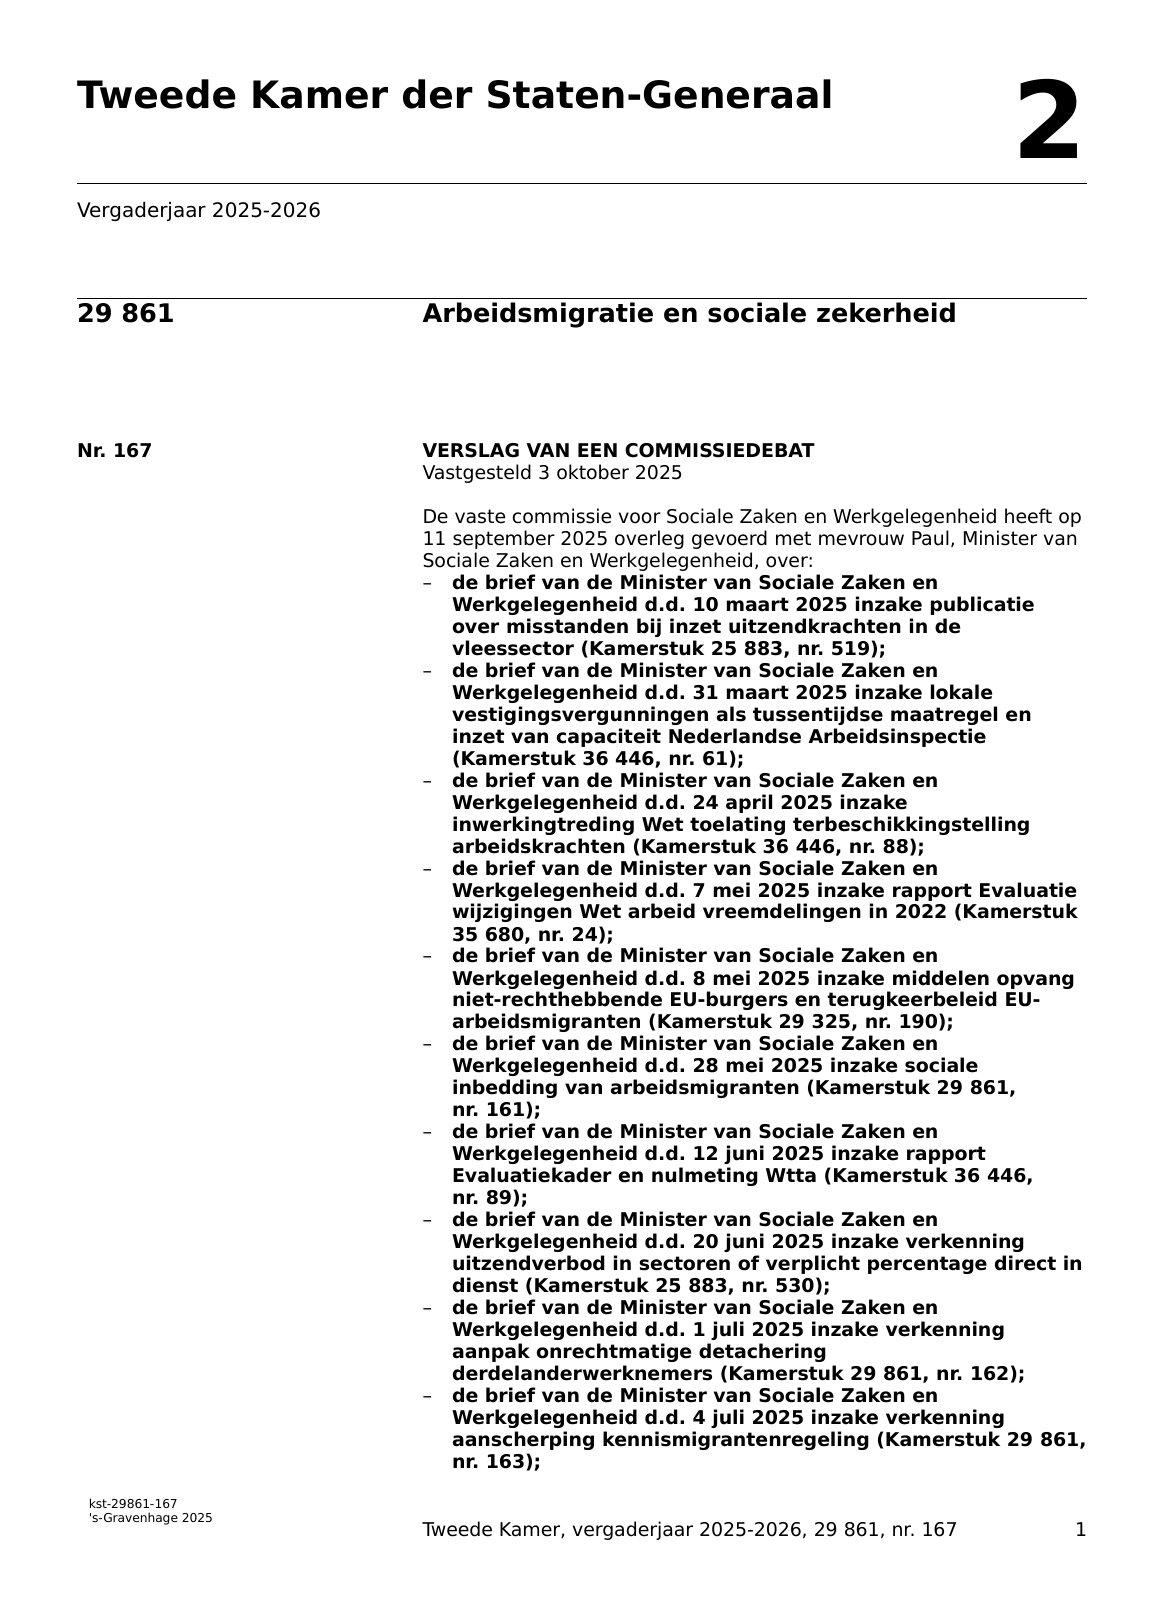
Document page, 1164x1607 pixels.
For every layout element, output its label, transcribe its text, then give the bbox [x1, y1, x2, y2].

table_cell Vergaderjaar 2025-2026 [77, 184, 1087, 298]
subtitle Nr. 167 VERSLAG VAN EEN COMMISSIEDEBAT [77, 440, 1087, 462]
table_header Tweede Kamer der Staten-Generaal [77, 59, 886, 183]
text – de brief van de Minister van Sociale Zaken en Werkgelegenheid d.d. 12 juni 2025 inzake rapport Evaluatiekader en nulmeting Wtta (Kamerstuk 36 446, nr. 89); [422, 1121, 1087, 1209]
text Vastgesteld 3 oktober 2025 [422, 462, 1087, 484]
text – de brief van de Minister van Sociale Zaken en Werkgelegenheid d.d. 28 mei 2025 inzake sociale inbedding van arbeidsmigranten (Kamerstuk 29 861, nr. 161); [422, 1033, 1087, 1121]
text – de brief van de Minister van Sociale Zaken en Werkgelegenheid d.d. 24 april 2025 inzake inwerkingtreding Wet toelating terbeschikkingstelling arbeidskrachten (Kamerstuk 36 446, nr. 88); [422, 769, 1087, 857]
subtitle 29 861 Arbeidsmigratie en sociale zekerheid [77, 299, 1087, 329]
text – de brief van de Minister van Sociale Zaken en Werkgelegenheid d.d. 20 juni 2025 inzake verkenning uitzendverbod in sectoren of verplicht percentage direct in dienst (Kamerstuk 25 883, nr. 530); [422, 1209, 1087, 1297]
text – de brief van de Minister van Sociale Zaken en Werkgelegenheid d.d. 4 juli 2025 inzake verkenning aanscherping kennismigrantenregeling (Kamerstuk 29 861, nr. 163); [422, 1385, 1087, 1473]
text – de brief van de Minister van Sociale Zaken en Werkgelegenheid d.d. 10 maart 2025 inzake publicatie over misstanden bij inzet uitzendkrachten in de vleessector (Kamerstuk 25 883, nr. 519); [422, 572, 1087, 660]
text – de brief van de Minister van Sociale Zaken en Werkgelegenheid d.d. 31 maart 2025 inzake lokale vestigingsvergunningen als tussentijdse maatregel en inzet van capaciteit Nederlandse Arbeidsinspectie (Kamerstuk 36 446, nr. 61); [422, 660, 1087, 769]
text – de brief van de Minister van Sociale Zaken en Werkgelegenheid d.d. 8 mei 2025 inzake middelen opvang niet-rechthebbende EU-burgers en terugkeerbeleid EU-arbeidsmigranten (Kamerstuk 29 325, nr. 190); [422, 945, 1087, 1033]
text De vaste commissie voor Sociale Zaken en Werkgelegenheid heeft op 11 september 2025 overleg gevoerd met mevrouw Paul, Minister van Sociale Zaken en Werkgelegenheid, over: [422, 506, 1087, 572]
text – de brief van de Minister van Sociale Zaken en Werkgelegenheid d.d. 1 juli 2025 inzake verkenning aanpak onrechtmatige detachering derdelanderwerknemers (Kamerstuk 29 861, nr. 162); [422, 1297, 1087, 1385]
table_header 2 [886, 59, 1087, 183]
text – de brief van de Minister van Sociale Zaken en Werkgelegenheid d.d. 7 mei 2025 inzake rapport Evaluatie wijzigingen Wet arbeid vreemdelingen in 2022 (Kamerstuk 35 680, nr. 24); [422, 857, 1087, 945]
text kst-29861-167 [88, 1497, 323, 1511]
text 's-Gravenhage 2025 [88, 1511, 323, 1525]
